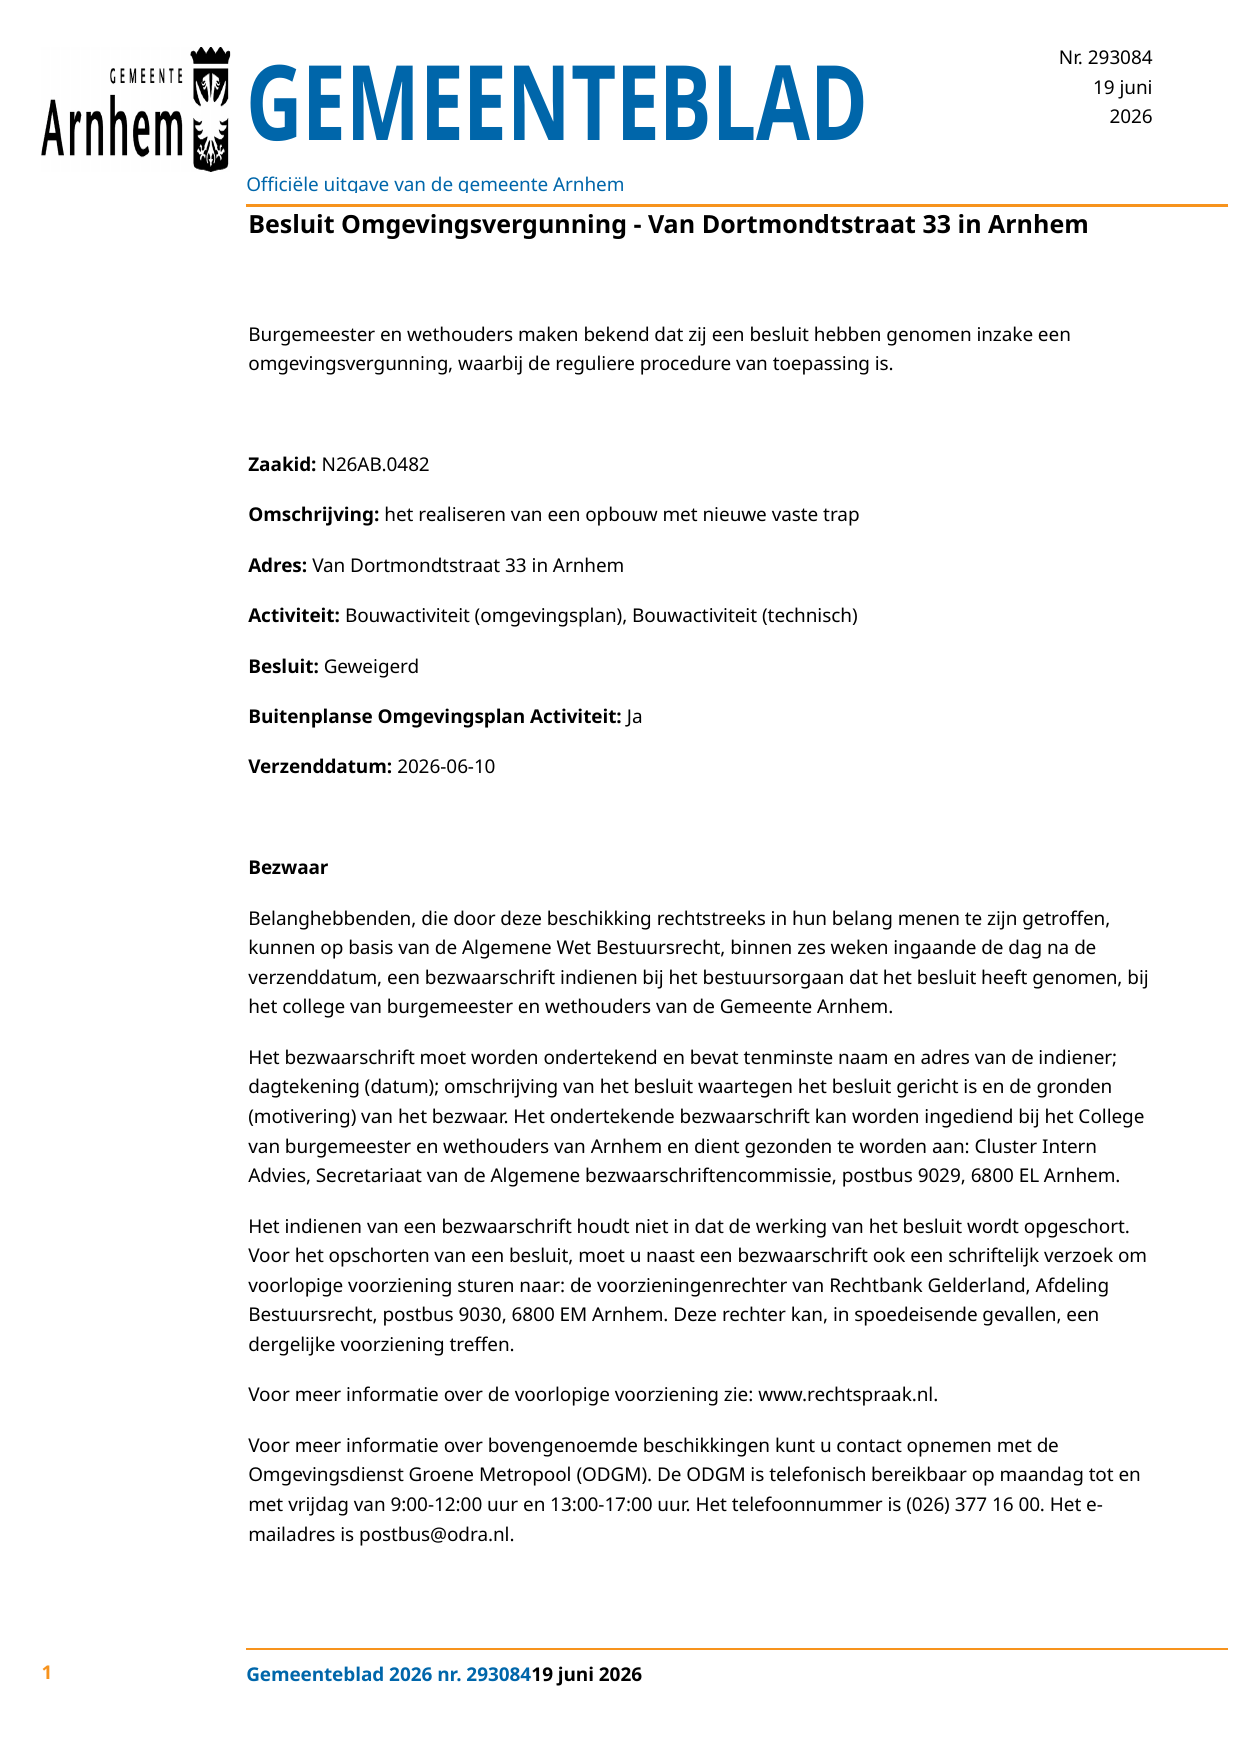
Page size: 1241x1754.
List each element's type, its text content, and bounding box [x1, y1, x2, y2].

picture [41, 47, 231, 172]
text Besluit Omgevingsvergunning - Van Dortmondtstraat 33 in Arnhem [248, 207, 1152, 241]
text Adres: Van Dortmondtstraat 33 in Arnhem [248, 552, 1152, 578]
text Belanghebbenden, die door deze beschikking rechtstreeks in hun belang menen te zijn getroffen, kunnen op basis van de Algemene Wet Bestuursrecht, binnen zes weken ingaande de dag na de verzenddatum, een bezwaarschrift indienen bij het bestuursorgaan dat het besluit heeft genomen, bij het college van burgemeester en wethouders van de Gemeente Arnhem. [248, 905, 1152, 1019]
text Voor meer informatie over de voorlopige voorziening zie: www.rechtspraak.nl. [248, 1382, 1152, 1407]
text Activiteit: Bouwactiviteit (omgevingsplan), Bouwactiviteit (technisch) [248, 602, 1152, 628]
text Bezwaar [248, 854, 1152, 880]
text Voor meer informatie over bovengenoemde beschikkingen kunt u contact opnemen met de Omgevingsdienst Groene Metropool (ODGM). De ODGM is telefonisch bereikbaar op maandag tot en met vrijdag van 9:00-12:00 uur en 13:00-17:00 uur. Het telefoonnummer is (026) 377 16 00. Het e-mailadres is postbus@odra.nl. [248, 1432, 1152, 1546]
text Het bezwaarschrift moet worden ondertekend en bevat tenminste naam en adres van de indiener; dagtekening (datum); omschrijving van het besluit waartegen het besluit gericht is en de gronden (motivering) van het bezwaar. Het ondertekende bezwaarschrift kan worden ingediend bij het College van burgemeester en wethouders van Arnhem en dient gezonden te worden aan: Cluster Intern Advies, Secretariaat van de Algemene bezwaarschriftencommissie, postbus 9029, 6800 EL Arnhem. [248, 1044, 1152, 1188]
text Buitenplanse Omgevingsplan Activiteit: Ja [248, 703, 1152, 729]
text Besluit: Geweigerd [248, 653, 1152, 678]
text Zaakid: N26AB.0482 [248, 451, 1152, 477]
text Verzenddatum: 2026-06-10 [248, 754, 1152, 779]
text Burgemeester en wethouders maken bekend dat zij een besluit hebben genomen inzake een omgevingsvergunning, waarbij de reguliere procedure van toepassing is. [248, 321, 1152, 376]
text Het indienen van een bezwaarschrift houdt niet in dat de werking van het besluit wordt opgeschort. Voor het opschorten van een besluit, moet u naast een bezwaarschrift ook een schriftelijk verzoek om voorlopige voorziening sturen naar: de voorzieningenrechter van Rechtbank Gelderland, Afdeling Bestuursrecht, postbus 9030, 6800 EM Arnhem. Deze rechter kan, in spoedeisende gevallen, een dergelijke voorziening treffen. [248, 1213, 1152, 1357]
text Omschrijving: het realiseren van een opbouw met nieuwe vaste trap [248, 502, 1152, 527]
